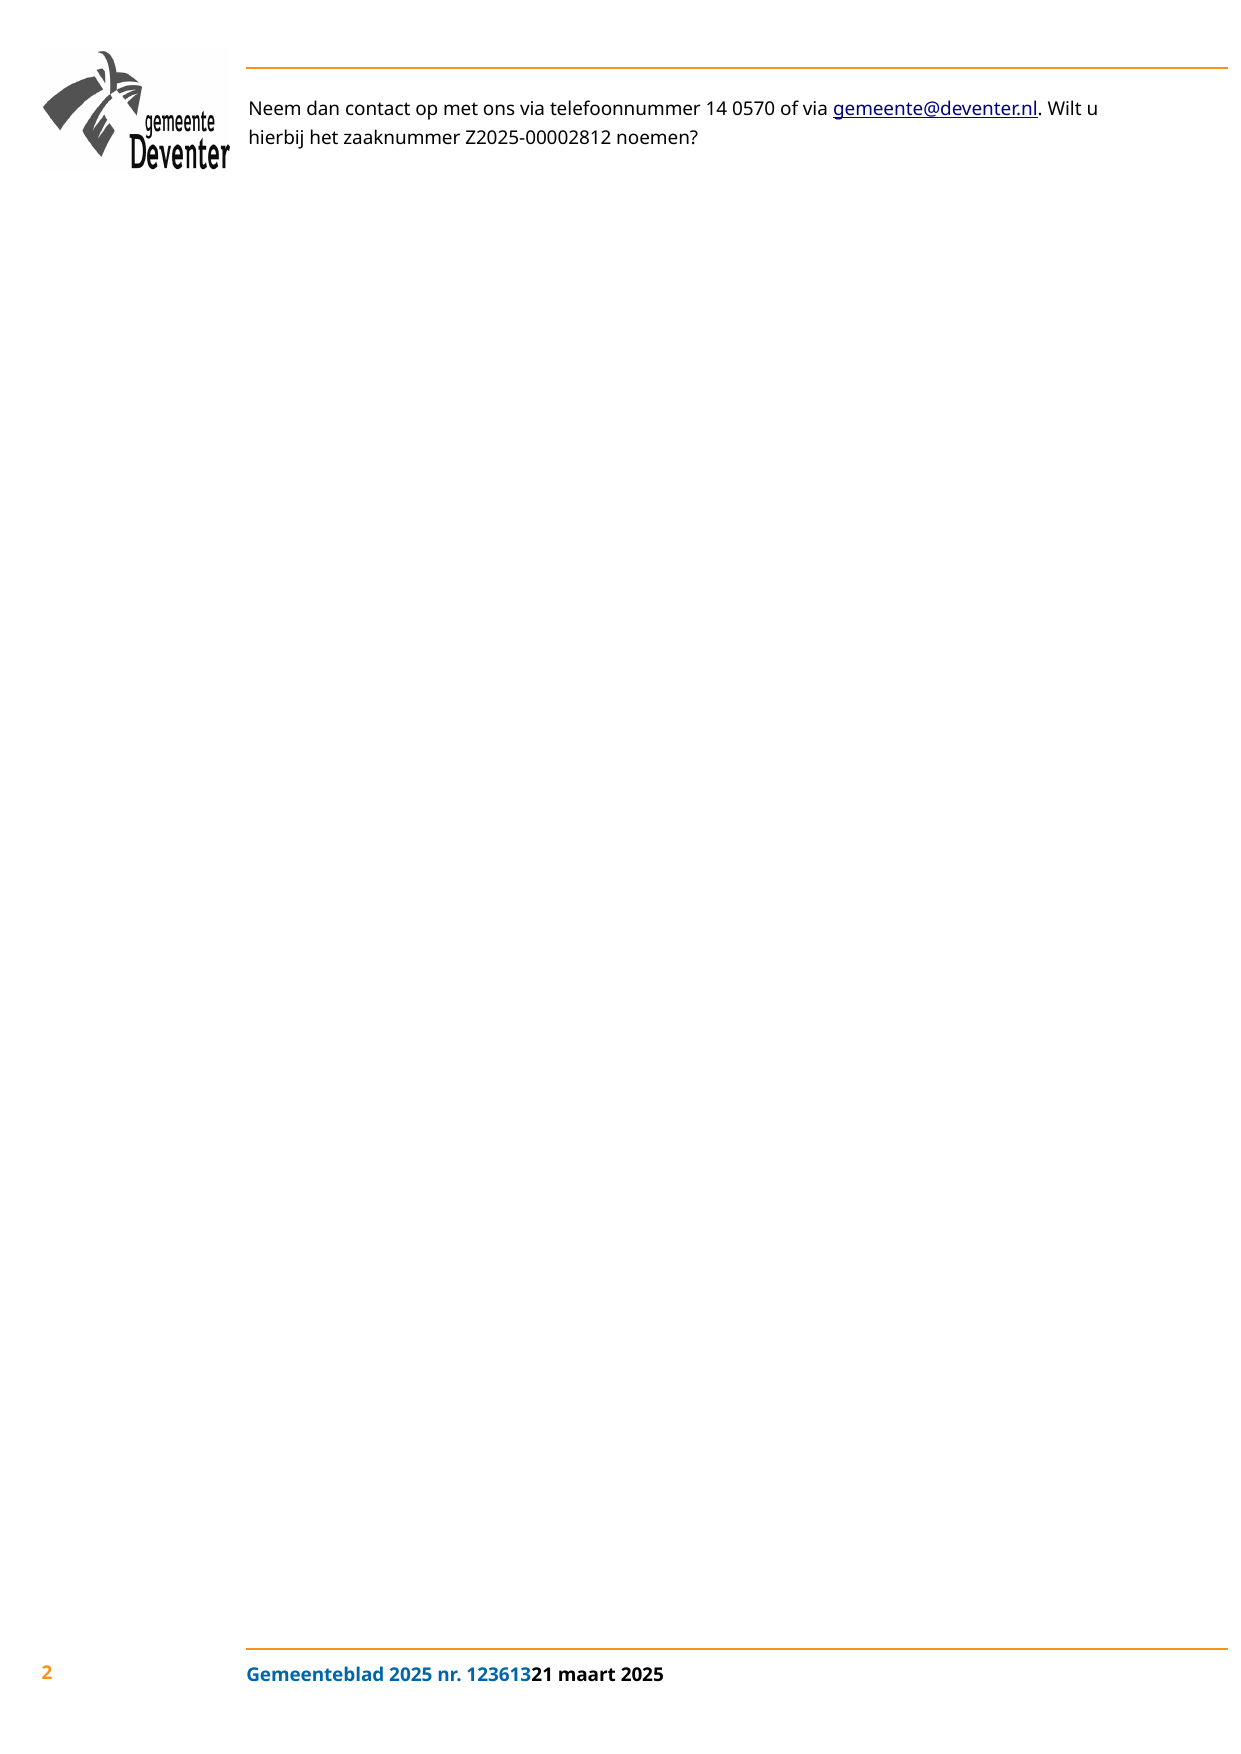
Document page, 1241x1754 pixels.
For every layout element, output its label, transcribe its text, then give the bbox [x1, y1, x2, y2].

text Neem dan contact op met ons via telefoonnummer 14 0570 of via gemeente@deventer.nl. Wilt u hierbij het zaaknummer Z2025-00002812 noemen? [248, 95, 1152, 150]
picture [41, 47, 231, 172]
